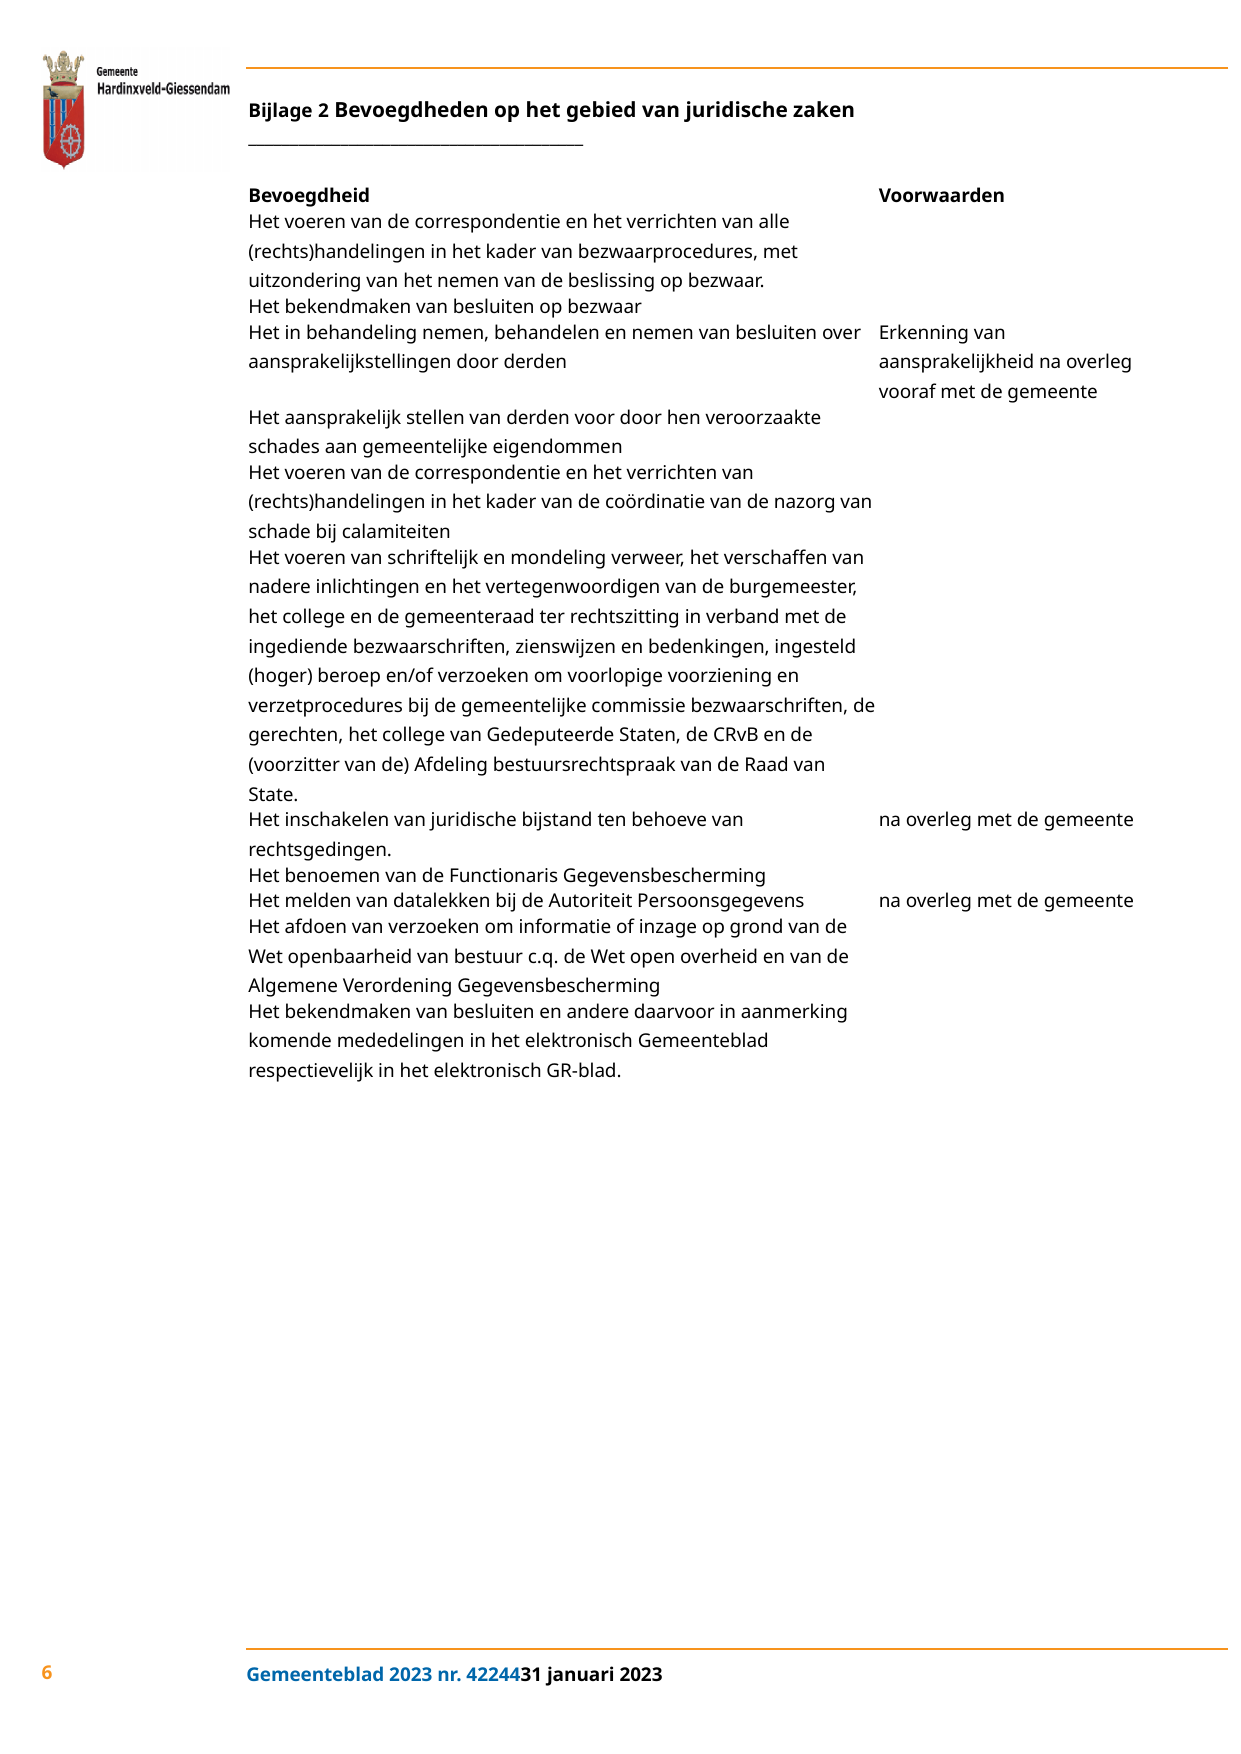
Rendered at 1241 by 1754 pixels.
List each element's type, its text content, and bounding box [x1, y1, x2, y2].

table_cell [879, 998, 1152, 1083]
table_header Voorwaarden [879, 183, 1152, 208]
text ________________________________________ [248, 123, 1152, 149]
table_cell Het melden van datalekken bij de Autoriteit Persoonsgegevens [248, 888, 878, 913]
table_cell [879, 544, 1152, 806]
table_cell [879, 208, 1152, 293]
table_cell Het benoemen van de Functionaris Gegevensbescherming [248, 862, 878, 887]
table_cell Het afdoen van verzoeken om informatie of inzage op grond van de Wet openbaarheid van bestuur c.q. de Wet open overheid en van de Algemene Verordening Gegevensbescherming [248, 913, 878, 998]
table_cell Het voeren van de correspondentie en het verrichten van alle (rechts)handelingen in het kader van bezwaarprocedures, met uitzondering van het nemen van de beslissing op bezwaar. [248, 208, 878, 293]
table_cell [879, 459, 1152, 544]
table_cell Het inschakelen van juridische bijstand ten behoeve van rechtsgedingen. [248, 806, 878, 862]
table_header Bevoegdheid [248, 183, 878, 208]
table_cell Het bekendmaken van besluiten en andere daarvoor in aanmerking komende mededelingen in het elektronisch Gemeenteblad respectievelijk in het elektronisch GR-blad. [248, 998, 878, 1083]
table_cell [879, 404, 1152, 459]
table_cell [879, 913, 1152, 998]
table_cell Het bekendmaken van besluiten op bezwaar [248, 293, 878, 319]
table_cell [879, 293, 1152, 319]
table_cell Het in behandeling nemen, behandelen en nemen van besluiten over aansprakelijkstellingen door derden [248, 319, 878, 404]
table_cell na overleg met de gemeente [879, 806, 1152, 862]
text Bijlage 2 Bevoegdheden op het gebied van juridische zaken [248, 95, 1152, 123]
table_cell Het voeren van de correspondentie en het verrichten van (rechts)handelingen in het kader van de coördinatie van de nazorg van schade bij calamiteiten [248, 459, 878, 544]
table_cell Het voeren van schriftelijk en mondeling verweer, het verschaffen van nadere inlichtingen en het vertegenwoordigen van de burgemeester, het college en de gemeenteraad ter rechtszitting in verband met de ingediende bezwaarschriften, zienswijzen en bedenkingen, ingesteld (hoger) beroep en/of verzoeken om voorlopige voorziening en verzetprocedures bij de gemeentelijke commissie bezwaarschriften, de gerechten, het college van Gedeputeerde Staten, de CRvB en de (voorzitter van de) Afdeling bestuursrechtspraak van de Raad van State. [248, 544, 878, 806]
table_cell Erkenning van aansprakelijkheid na overleg vooraf met de gemeente [879, 319, 1152, 404]
table_cell [879, 862, 1152, 887]
table_cell Het aansprakelijk stellen van derden voor door hen veroorzaakte schades aan gemeentelijke eigendommen [248, 404, 878, 459]
table_cell na overleg met de gemeente [879, 888, 1152, 913]
picture [41, 47, 231, 172]
